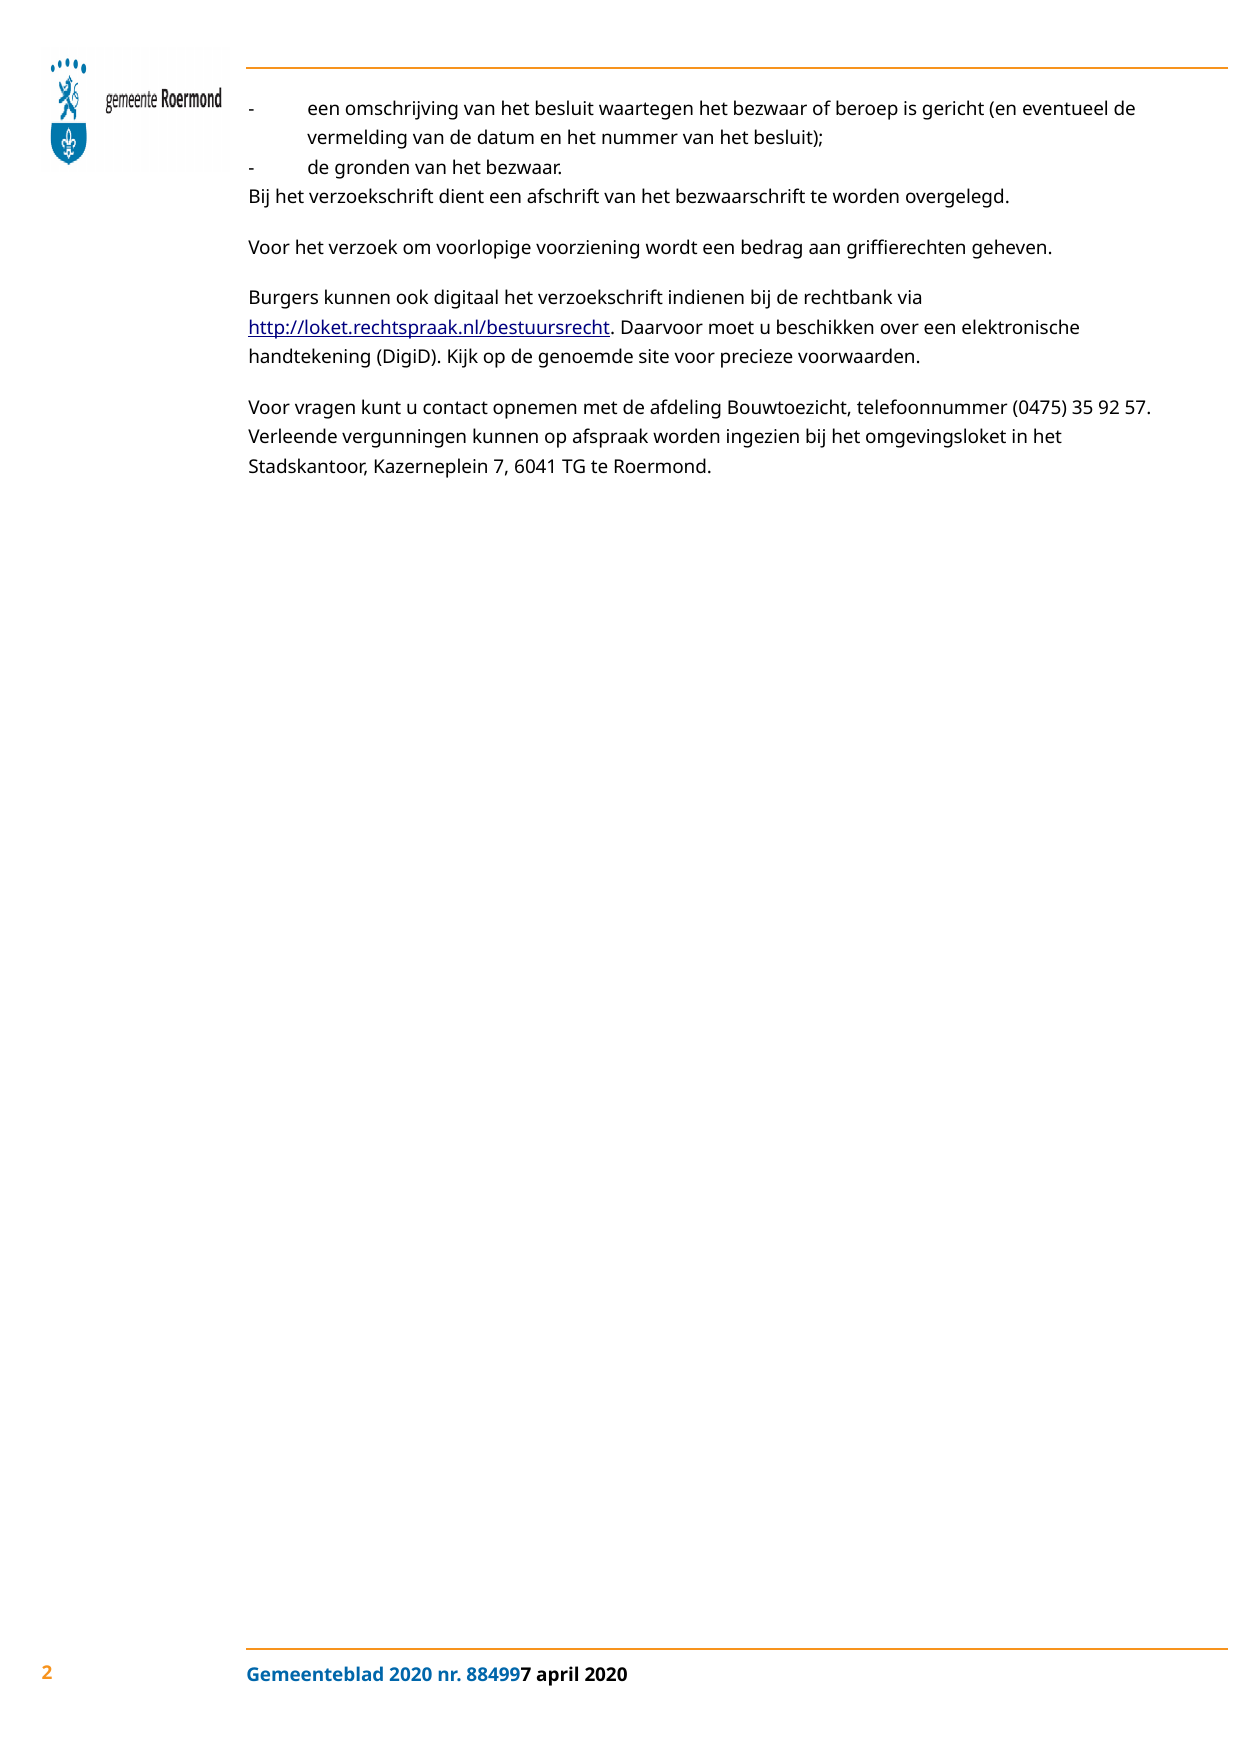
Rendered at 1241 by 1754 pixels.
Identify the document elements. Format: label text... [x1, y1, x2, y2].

text Voor het verzoek om voorlopige voorziening wordt een bedrag aan griffierechten geheven. [248, 234, 1152, 260]
list de gronden van het bezwaar. [248, 154, 1152, 180]
text Bij het verzoekschrift dient een afschrift van het bezwaarschrift te worden overgelegd. [248, 183, 1152, 209]
text Voor vragen kunt u contact opnemen met de afdeling Bouwtoezicht, telefoonnummer (0475) 35 92 57. Verleende vergunningen kunnen op afspraak worden ingezien bij het omgevingsloket in het Stadskantoor, Kazerneplein 7, 6041 TG te Roermond. [248, 394, 1152, 479]
text Burgers kunnen ook digitaal het verzoekschrift indienen bij de rechtbank via http://loket.rechtspraak.nl/bestuursrecht. Daarvoor moet u beschikken over een elektronische handtekening (DigiD). Kijk op de genoemde site voor precieze voorwaarden. [248, 284, 1152, 369]
picture [41, 47, 231, 172]
list een omschrijving van het besluit waartegen het bezwaar of beroep is gericht (en eventueel de vermelding van de datum en het nummer van het besluit); [248, 95, 1152, 150]
